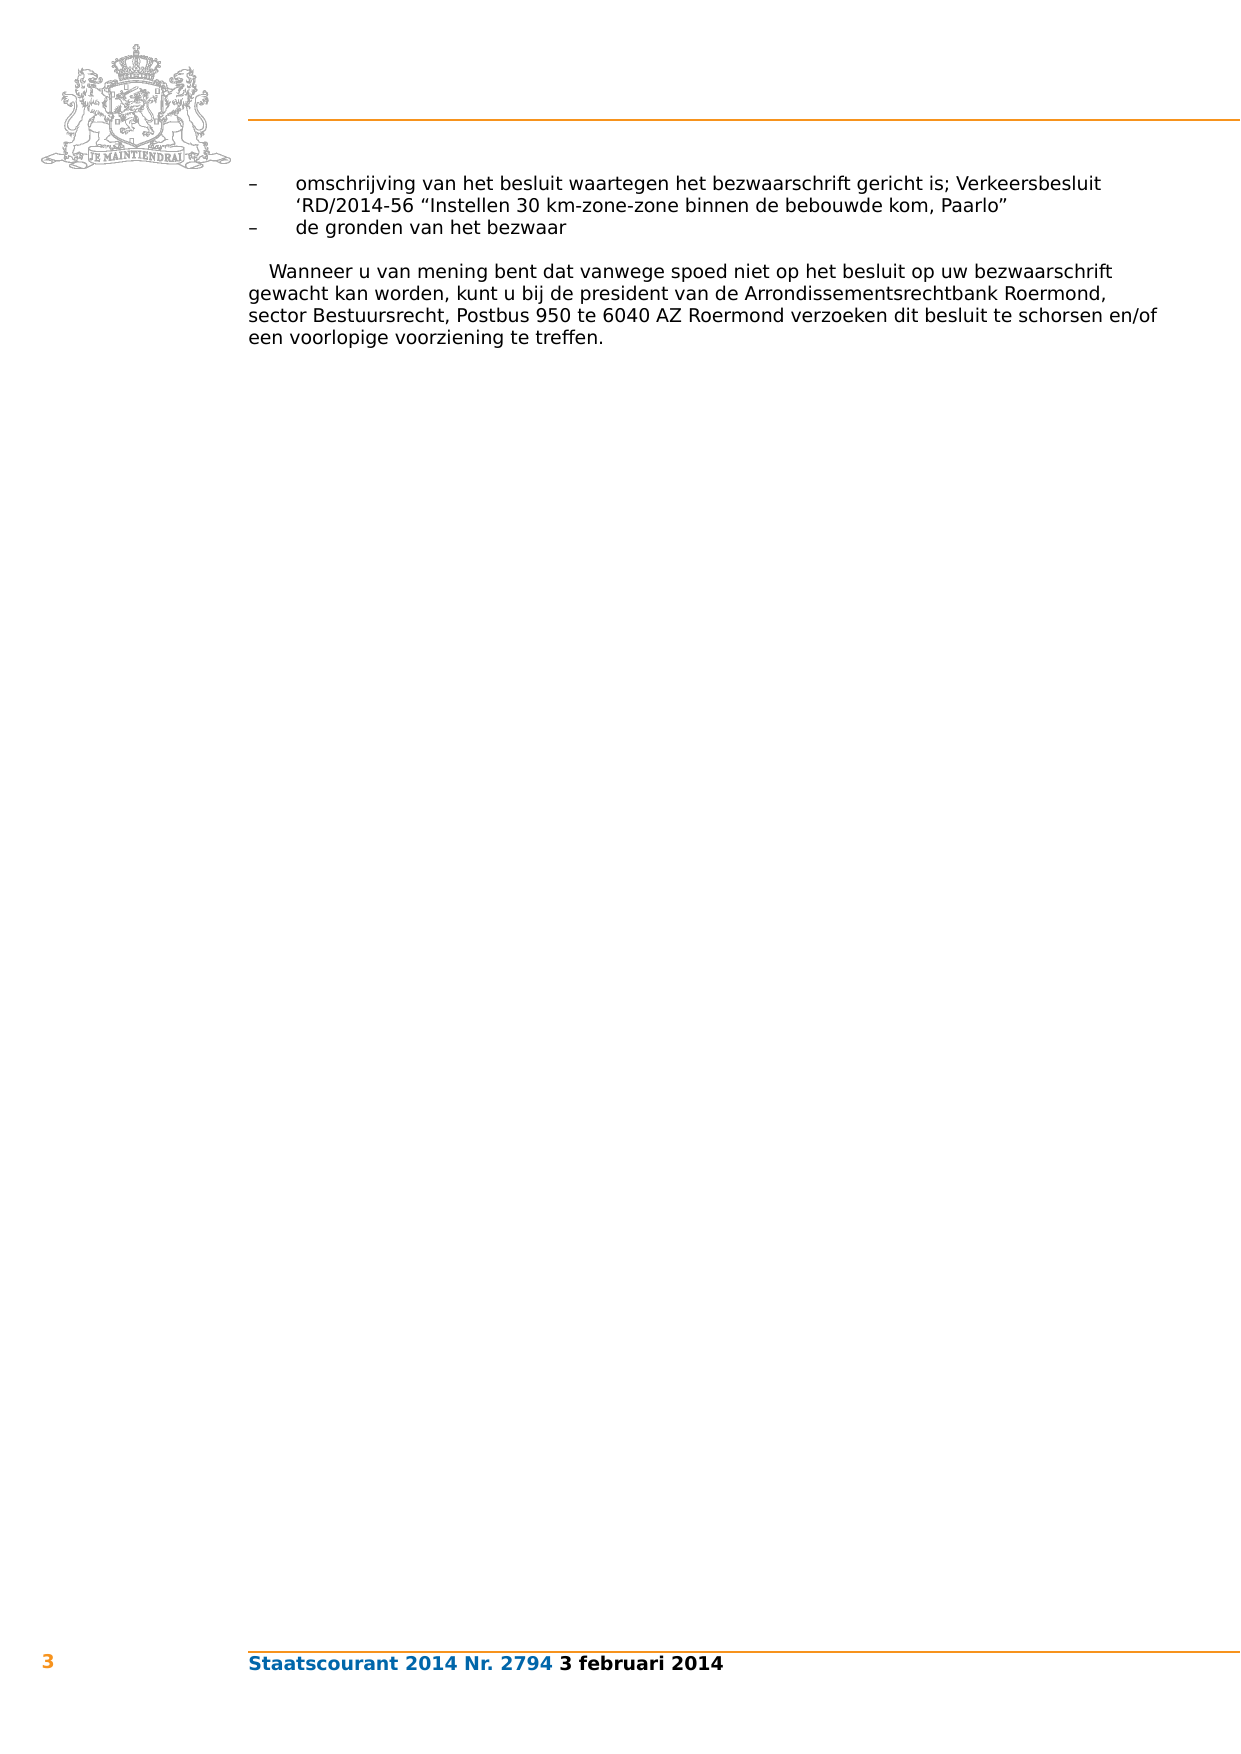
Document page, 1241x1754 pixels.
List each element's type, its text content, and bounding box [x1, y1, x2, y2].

picture [41, 44, 231, 169]
text Wanneer u van mening bent dat vanwege spoed niet op het besluit op uw bezwaarschrift gewacht kan worden, kunt u bij de president van de Arrondissementsrechtbank Roermond, sector Bestuursrecht, Postbus 950 te 6040 AZ Roermond verzoeken dit besluit te schorsen en/of een voorlopige voorziening te treffen. [248, 261, 1163, 349]
list omschrijving van het besluit waartegen het bezwaarschrift gericht is; Verkeersbesluit ‘RD/2014-56 “Instellen 30 km-zone-zone binnen de bebouwde kom, Paarlo” [248, 173, 1163, 217]
list de gronden van het bezwaar [248, 217, 1163, 239]
